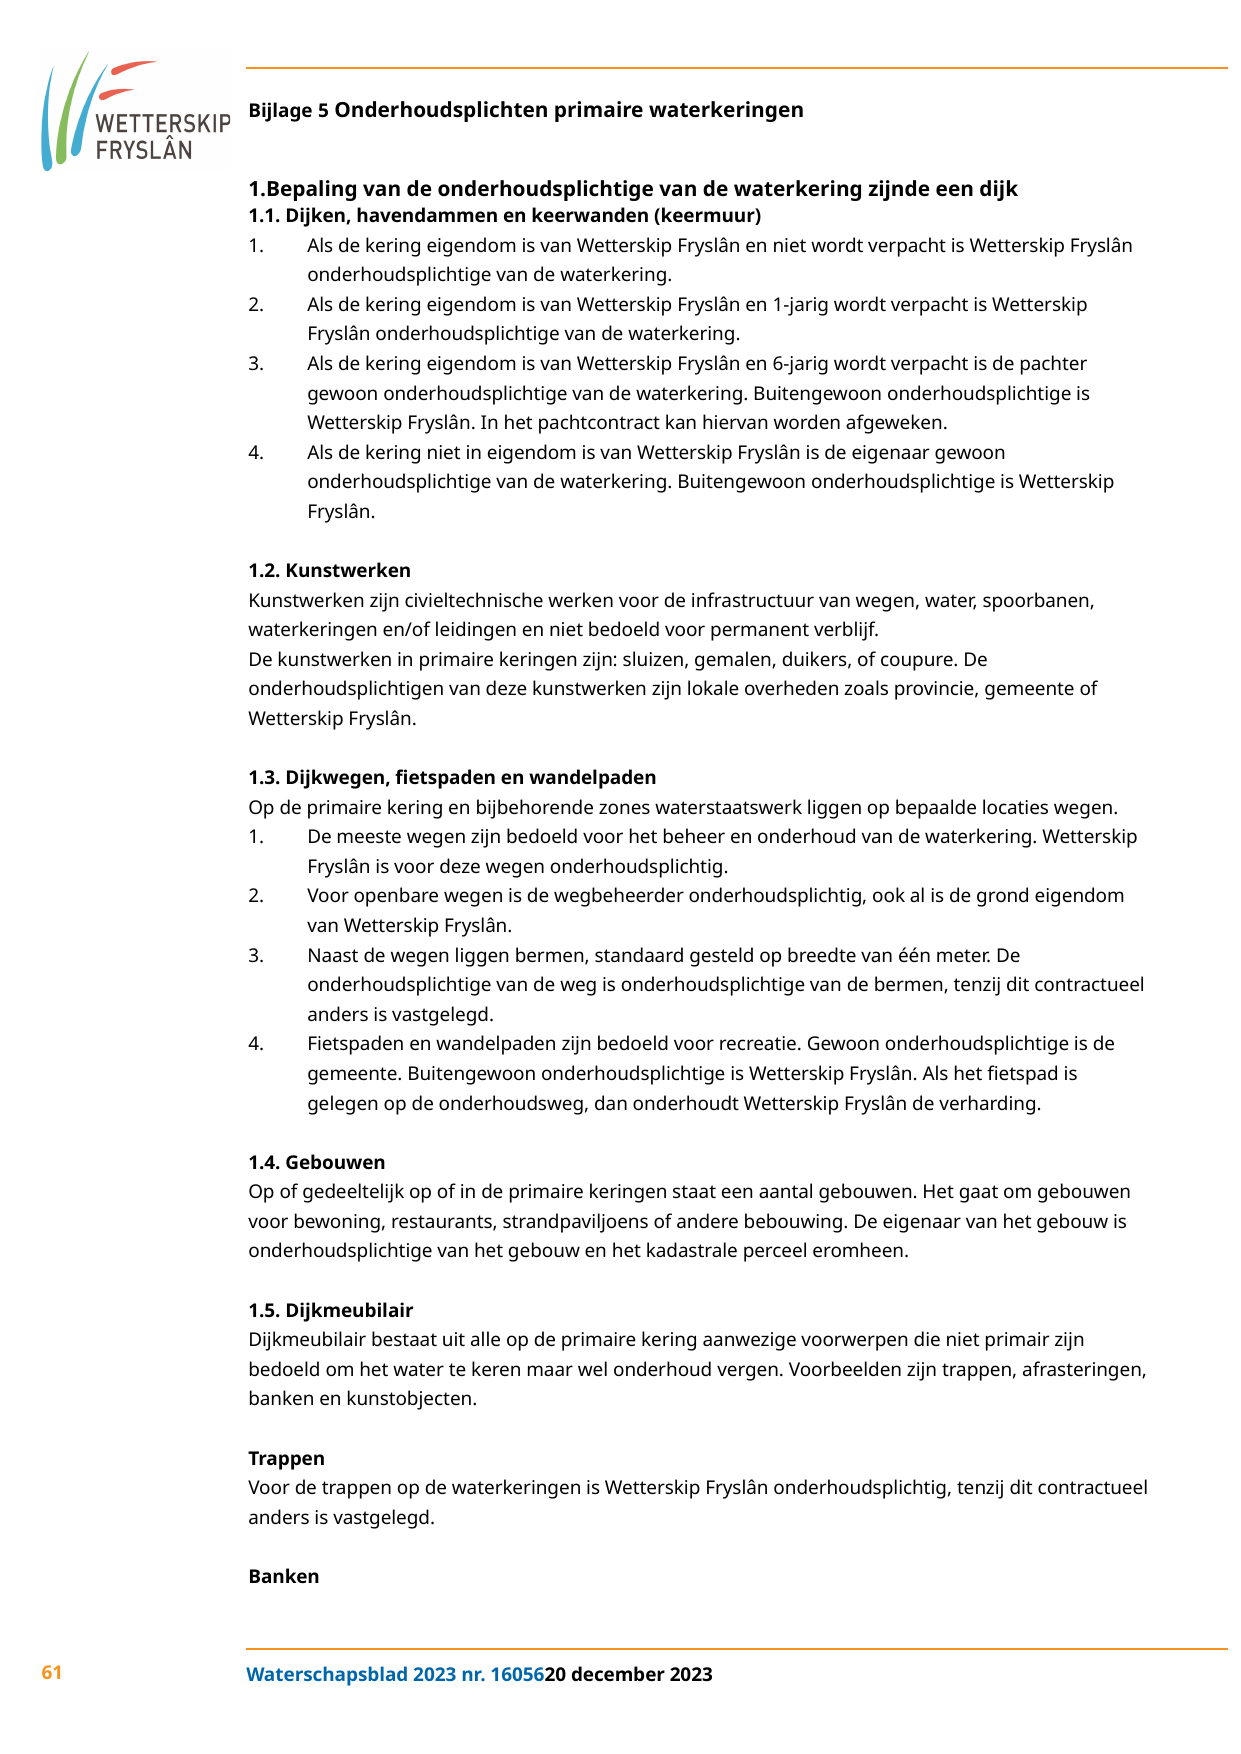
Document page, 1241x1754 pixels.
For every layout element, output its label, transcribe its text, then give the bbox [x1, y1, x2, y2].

text 1.5. Dijkmeubilair [248, 1297, 1152, 1322]
text Bijlage 5 Onderhoudsplichten primaire waterkeringen [248, 95, 1152, 123]
picture [41, 47, 231, 172]
list Naast de wegen liggen bermen, standaard gesteld op breedte van één meter. De onderhoudsplichtige van de weg is onderhoudsplichtige van de bermen, tenzij dit contractueel anders is vastgelegd. [248, 942, 1152, 1027]
text Kunstwerken zijn civieltechnische werken voor de infrastructuur van wegen, water, spoorbanen, waterkeringen en/of leidingen en niet bedoeld voor permanent verblijf. [248, 587, 1152, 642]
text 1.2. Kunstwerken [248, 557, 1152, 583]
text Dijkmeubilair bestaat uit alle op de primaire kering aanwezige voorwerpen die niet primair zijn bedoeld om het water te keren maar wel onderhoud vergen. Voorbeelden zijn trappen, afrasteringen, banken en kunstobjecten. [248, 1326, 1152, 1411]
list Als de kering niet in eigendom is van Wetterskip Fryslân is de eigenaar gewoon onderhoudsplichtige van de waterkering. Buitengewoon onderhoudsplichtige is Wetterskip Fryslân. [248, 439, 1152, 524]
text 1.1. Dijken, havendammen en keerwanden (keermuur) [248, 202, 1152, 228]
list Fietspaden en wandelpaden zijn bedoeld voor recreatie. Gewoon onderhoudsplichtige is de gemeente. Buitengewoon onderhoudsplichtige is Wetterskip Fryslân. Als het fietspad is gelegen op de onderhoudsweg, dan onderhoudt Wetterskip Fryslân de verharding. [248, 1031, 1152, 1115]
text Voor de trappen op de waterkeringen is Wetterskip Fryslân onderhoudsplichtig, tenzij dit contractueel anders is vastgelegd. [248, 1474, 1152, 1529]
text Op de primaire kering en bijbehorende zones waterstaatswerk liggen op bepaalde locaties wegen. [248, 794, 1152, 819]
text Banken [248, 1563, 1152, 1589]
text 1.Bepaling van de onderhoudsplichtige van de waterkering zijnde een dijk [248, 174, 1152, 202]
text 1.3. Dijkwegen, fietspaden en wandelpaden [248, 764, 1152, 790]
list De meeste wegen zijn bedoeld voor het beheer en onderhoud van de waterkering. Wetterskip Fryslân is voor deze wegen onderhoudsplichtig. [248, 823, 1152, 879]
text Op of gedeeltelijk op of in de primaire keringen staat een aantal gebouwen. Het gaat om gebouwen voor bewoning, restaurants, strandpaviljoens of andere bebouwing. De eigenaar van het gebouw is onderhoudsplichtige van het gebouw en het kadastrale perceel eromheen. [248, 1178, 1152, 1263]
list Voor openbare wegen is de wegbeheerder onderhoudsplichtig, ook al is de grond eigendom van Wetterskip Fryslân. [248, 883, 1152, 938]
list Als de kering eigendom is van Wetterskip Fryslân en niet wordt verpacht is Wetterskip Fryslân onderhoudsplichtige van de waterkering. [248, 232, 1152, 287]
list Als de kering eigendom is van Wetterskip Fryslân en 1-jarig wordt verpacht is Wetterskip Fryslân onderhoudsplichtige van de waterkering. [248, 291, 1152, 346]
list Als de kering eigendom is van Wetterskip Fryslân en 6-jarig wordt verpacht is de pachter gewoon onderhoudsplichtige van de waterkering. Buitengewoon onderhoudsplichtige is Wetterskip Fryslân. In het pachtcontract kan hiervan worden afgeweken. [248, 350, 1152, 435]
text De kunstwerken in primaire keringen zijn: sluizen, gemalen, duikers, of coupure. De onderhoudsplichtigen van deze kunstwerken zijn lokale overheden zoals provincie, gemeente of Wetterskip Fryslân. [248, 646, 1152, 731]
text 1.4. Gebouwen [248, 1149, 1152, 1174]
text Trappen [248, 1445, 1152, 1470]
